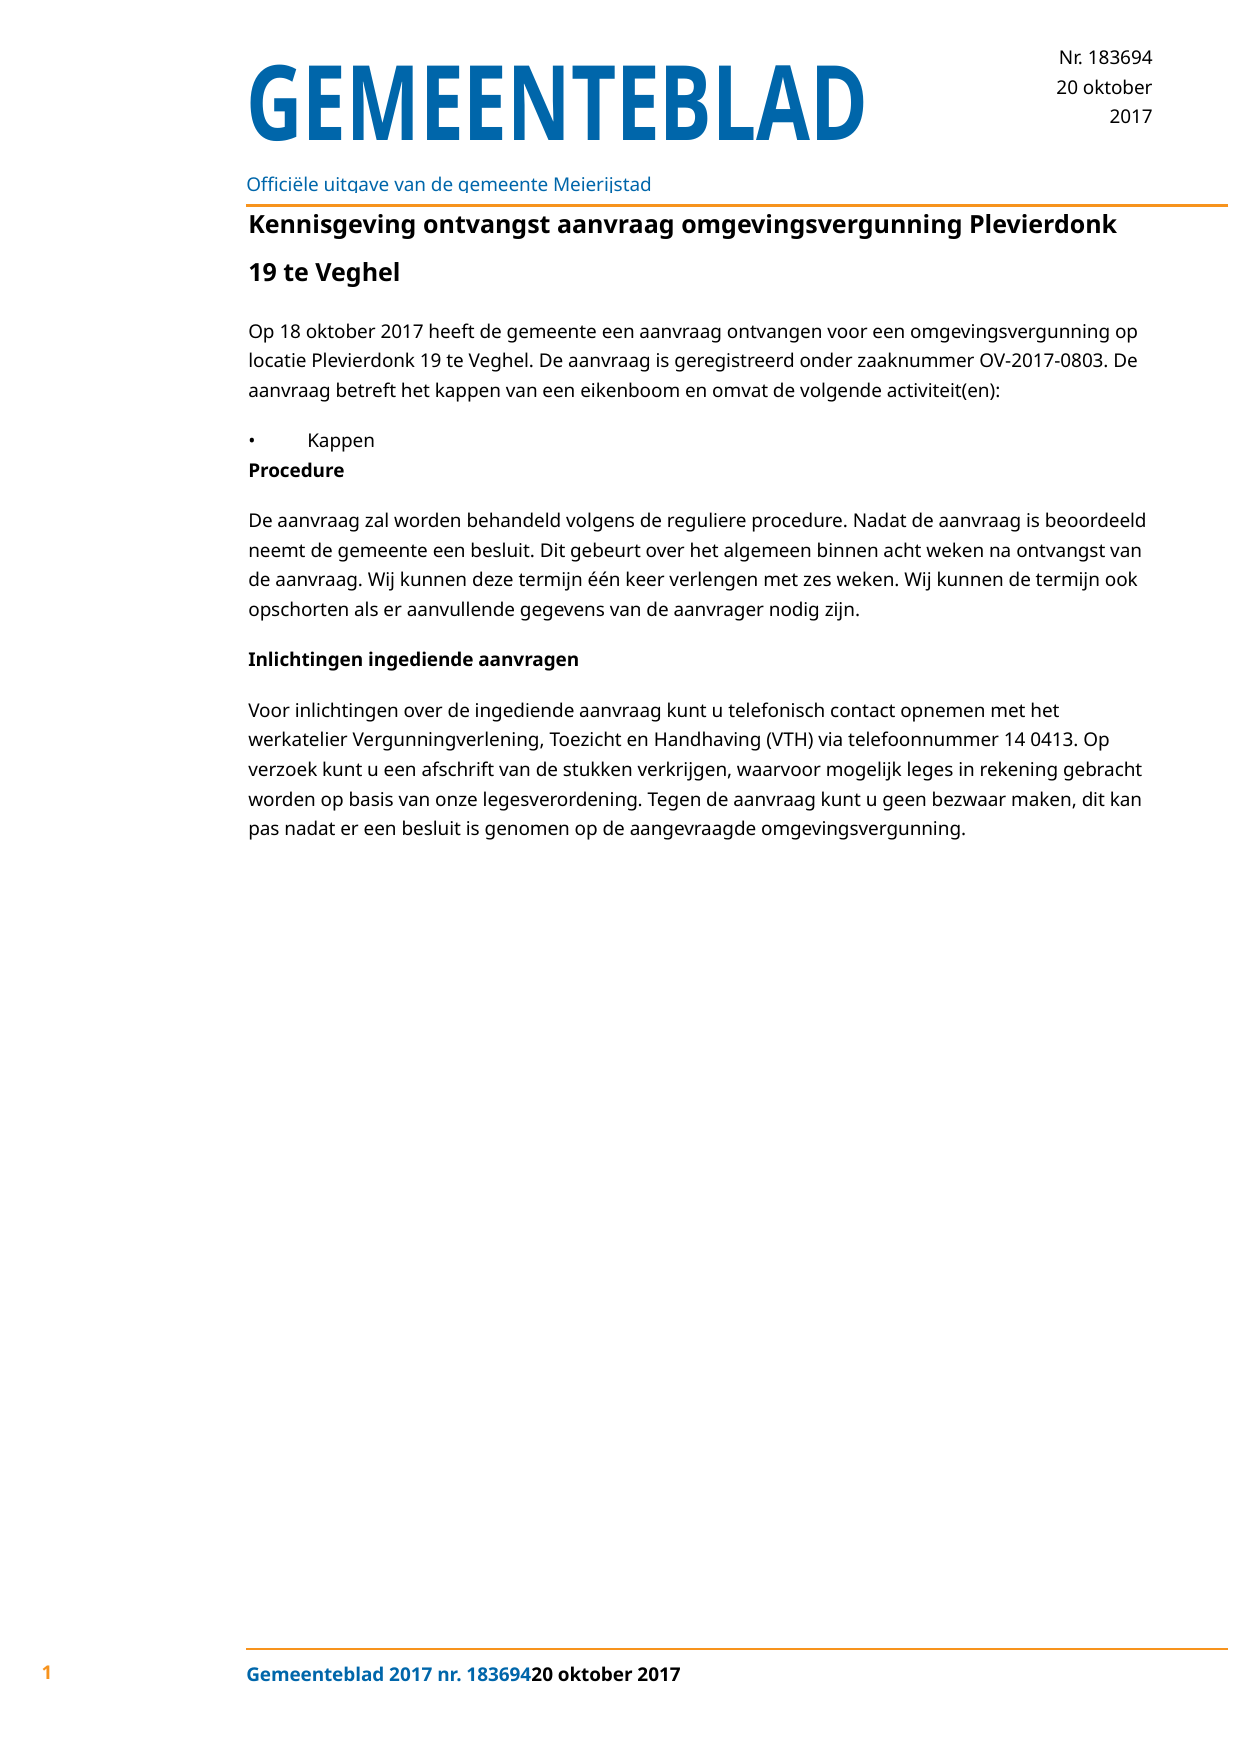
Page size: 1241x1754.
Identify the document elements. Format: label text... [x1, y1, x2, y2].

text Voor inlichtingen over de ingediende aanvraag kunt u telefonisch contact opnemen met het werkatelier Vergunningverlening, Toezicht en Handhaving (VTH) via telefoonnummer 14 0413. Op verzoek kunt u een afschrift van de stukken verkrijgen, waarvoor mogelijk leges in rekening gebracht worden op basis van onze legesverordening. Tegen de aanvraag kunt u geen bezwaar maken, dit kan pas nadat er een besluit is genomen op de aangevraagde omgevingsvergunning. [248, 697, 1152, 841]
text Op 18 oktober 2017 heeft de gemeente een aanvraag ontvangen voor een omgevingsvergunning op locatie Plevierdonk 19 te Veghel. De aanvraag is geregistreerd onder zaaknummer OV-2017-0803. De aanvraag betreft het kappen van een eikenboom en omvat de volgende activiteit(en): [248, 318, 1152, 403]
text Kennisgeving ontvangst aanvraag omgevingsvergunning Plevierdonk 19 te Veghel [248, 207, 1152, 288]
text Inlichtingen ingediende aanvragen [248, 647, 1152, 672]
list Kappen [248, 427, 1152, 453]
picture [41, 47, 231, 172]
text Procedure [248, 457, 1152, 483]
text De aanvraag zal worden behandeld volgens de reguliere procedure. Nadat de aanvraag is beoordeeld neemt de gemeente een besluit. Dit gebeurt over het algemeen binnen acht weken na ontvangst van de aanvraag. Wij kunnen deze termijn één keer verlengen met zes weken. Wij kunnen de termijn ook opschorten als er aanvullende gegevens van de aanvrager nodig zijn. [248, 507, 1152, 622]
